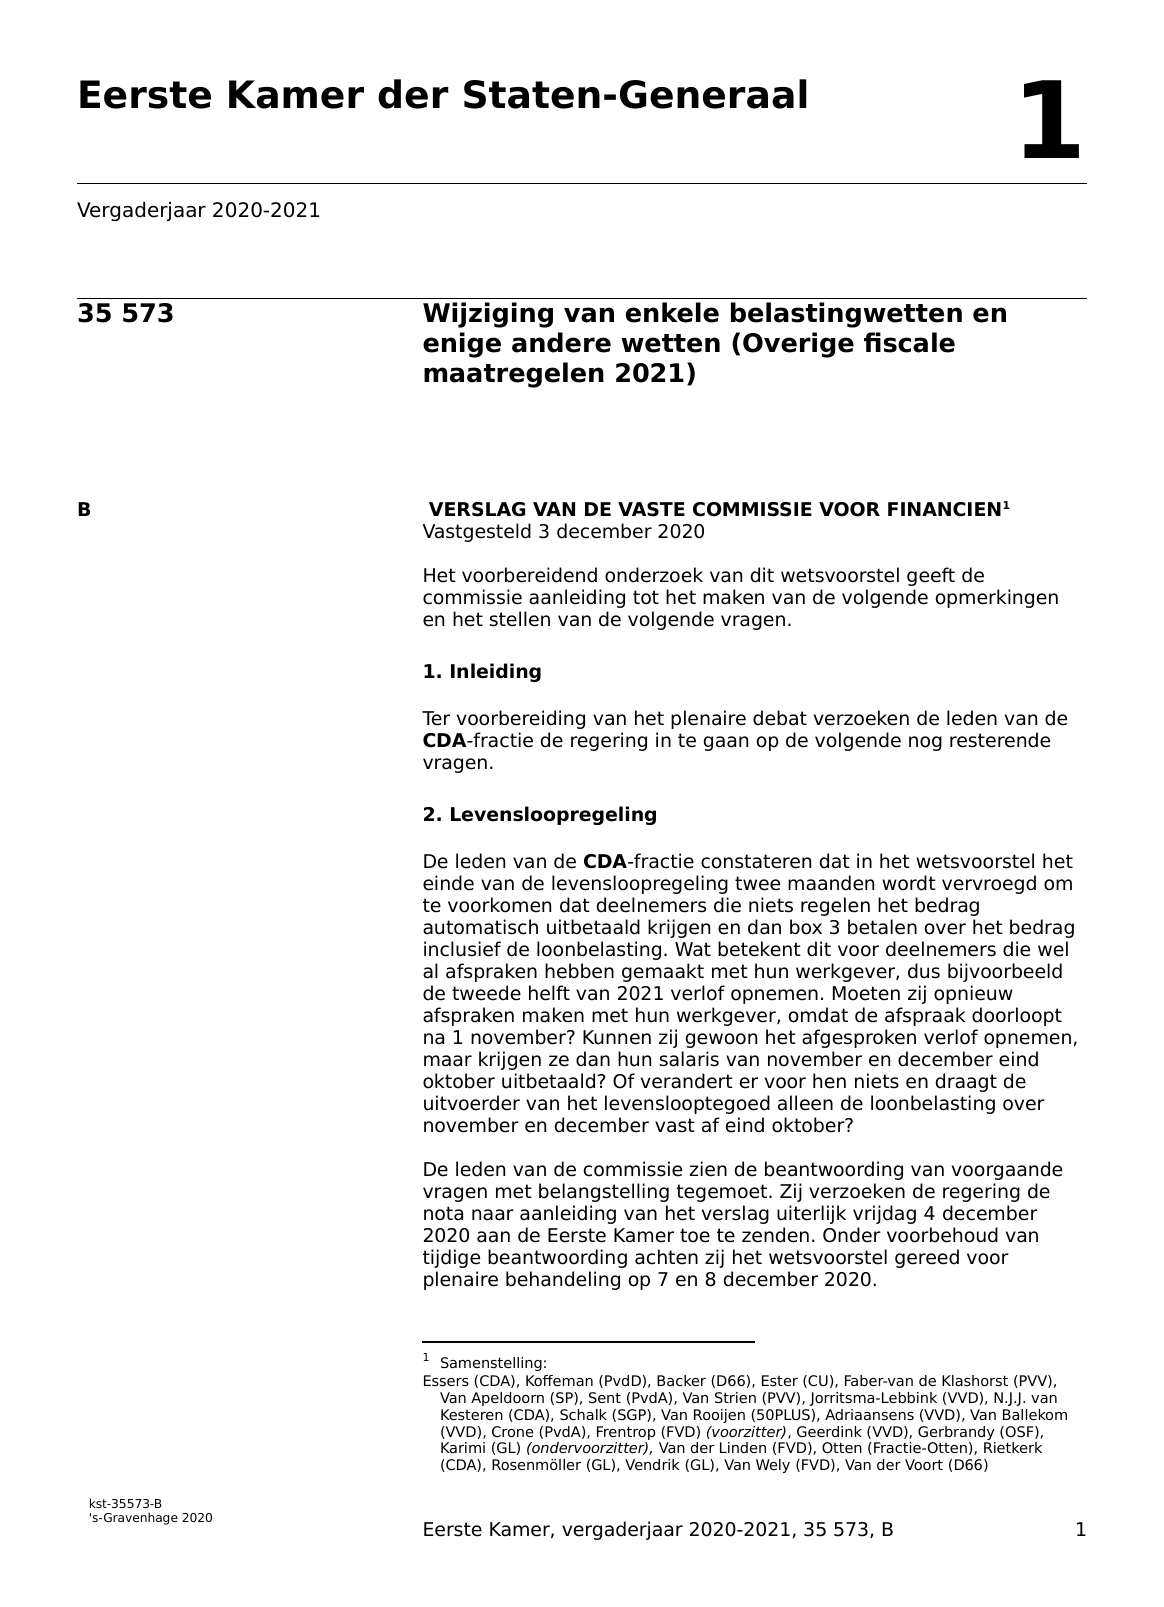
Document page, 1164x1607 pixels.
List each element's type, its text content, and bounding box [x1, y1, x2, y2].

table_header Eerste Kamer der Staten-Generaal [77, 59, 886, 183]
subtitle 2. Levensloopregeling [422, 804, 1087, 826]
text Samenstelling: [422, 1351, 1087, 1373]
text 's-Gravenhage 2020 [88, 1511, 323, 1525]
text Het voorbereidend onderzoek van dit wetsvoorstel geeft de commissie aanleiding tot het maken van de volgende opmerkingen en het stellen van de volgende vragen. [422, 565, 1087, 631]
text Essers (CDA), Koffeman (PvdD), Backer (D66), Ester (CU), Faber-van de Klashorst (PVV), Van Apeldoorn (SP), Sent (PvdA), Van Strien (PVV), Jorritsma-Lebbink (VVD), N.J.J. van Kesteren (CDA), Schalk (SGP), Van Rooijen (50PLUS), Adriaansens (VVD), Van Ballekom (VVD), Crone (PvdA), Frentrop (FVD) (voorzitter), Geerdink (VVD), Gerbrandy (OSF), Karimi (GL) (ondervoorzitter), Van der Linden (FVD), Otten (Fractie-Otten), Rietkerk (CDA), Rosenmöller (GL), Vendrik (GL), Van Wely (FVD), Van der Voort (D66) [422, 1373, 1087, 1474]
table_header 1 [886, 59, 1087, 183]
subtitle 35 573 Wijziging van enkele belastingwetten en enige andere wetten (Overige fiscale maatregelen 2021) [77, 299, 1087, 388]
text Vastgesteld 3 december 2020 [422, 521, 1087, 543]
subtitle B VERSLAG VAN DE VASTE COMMISSIE VOOR FINANCIEN [77, 499, 1087, 521]
text De leden van de commissie zien de beantwoording van voorgaande vragen met belangstelling tegemoet. Zij verzoeken de regering de nota naar aanleiding van het verslag uiterlijk vrijdag 4 december 2020 aan de Eerste Kamer toe te zenden. Onder voorbehoud van tijdige beantwoording achten zij het wetsvoorstel gereed voor plenaire behandeling op 7 en 8 december 2020. [422, 1159, 1087, 1291]
text Ter voorbereiding van het plenaire debat verzoeken de leden van de CDA-fractie de regering in te gaan op de volgende nog resterende vragen. [422, 708, 1087, 774]
subtitle 1. Inleiding [422, 661, 1087, 683]
text De leden van de CDA-fractie constateren dat in het wetsvoorstel het einde van de levensloopregeling twee maanden wordt vervroegd om te voorkomen dat deelnemers die niets regelen het bedrag automatisch uitbetaald krijgen en dan box 3 betalen over het bedrag inclusief de loonbelasting. Wat betekent dit voor deelnemers die wel al afspraken hebben gemaakt met hun werkgever, dus bijvoorbeeld de tweede helft van 2021 verlof opnemen. Moeten zij opnieuw afspraken maken met hun werkgever, omdat de afspraak doorloopt na 1 november? Kunnen zij gewoon het afgesproken verlof opnemen, maar krijgen ze dan hun salaris van november en december eind oktober uitbetaald? Of verandert er voor hen niets en draagt de uitvoerder van het levenslooptegoed alleen de loonbelasting over november en december vast af eind oktober? [422, 851, 1087, 1137]
text kst-35573-B [88, 1497, 323, 1511]
table_cell Vergaderjaar 2020-2021 [77, 184, 1087, 298]
